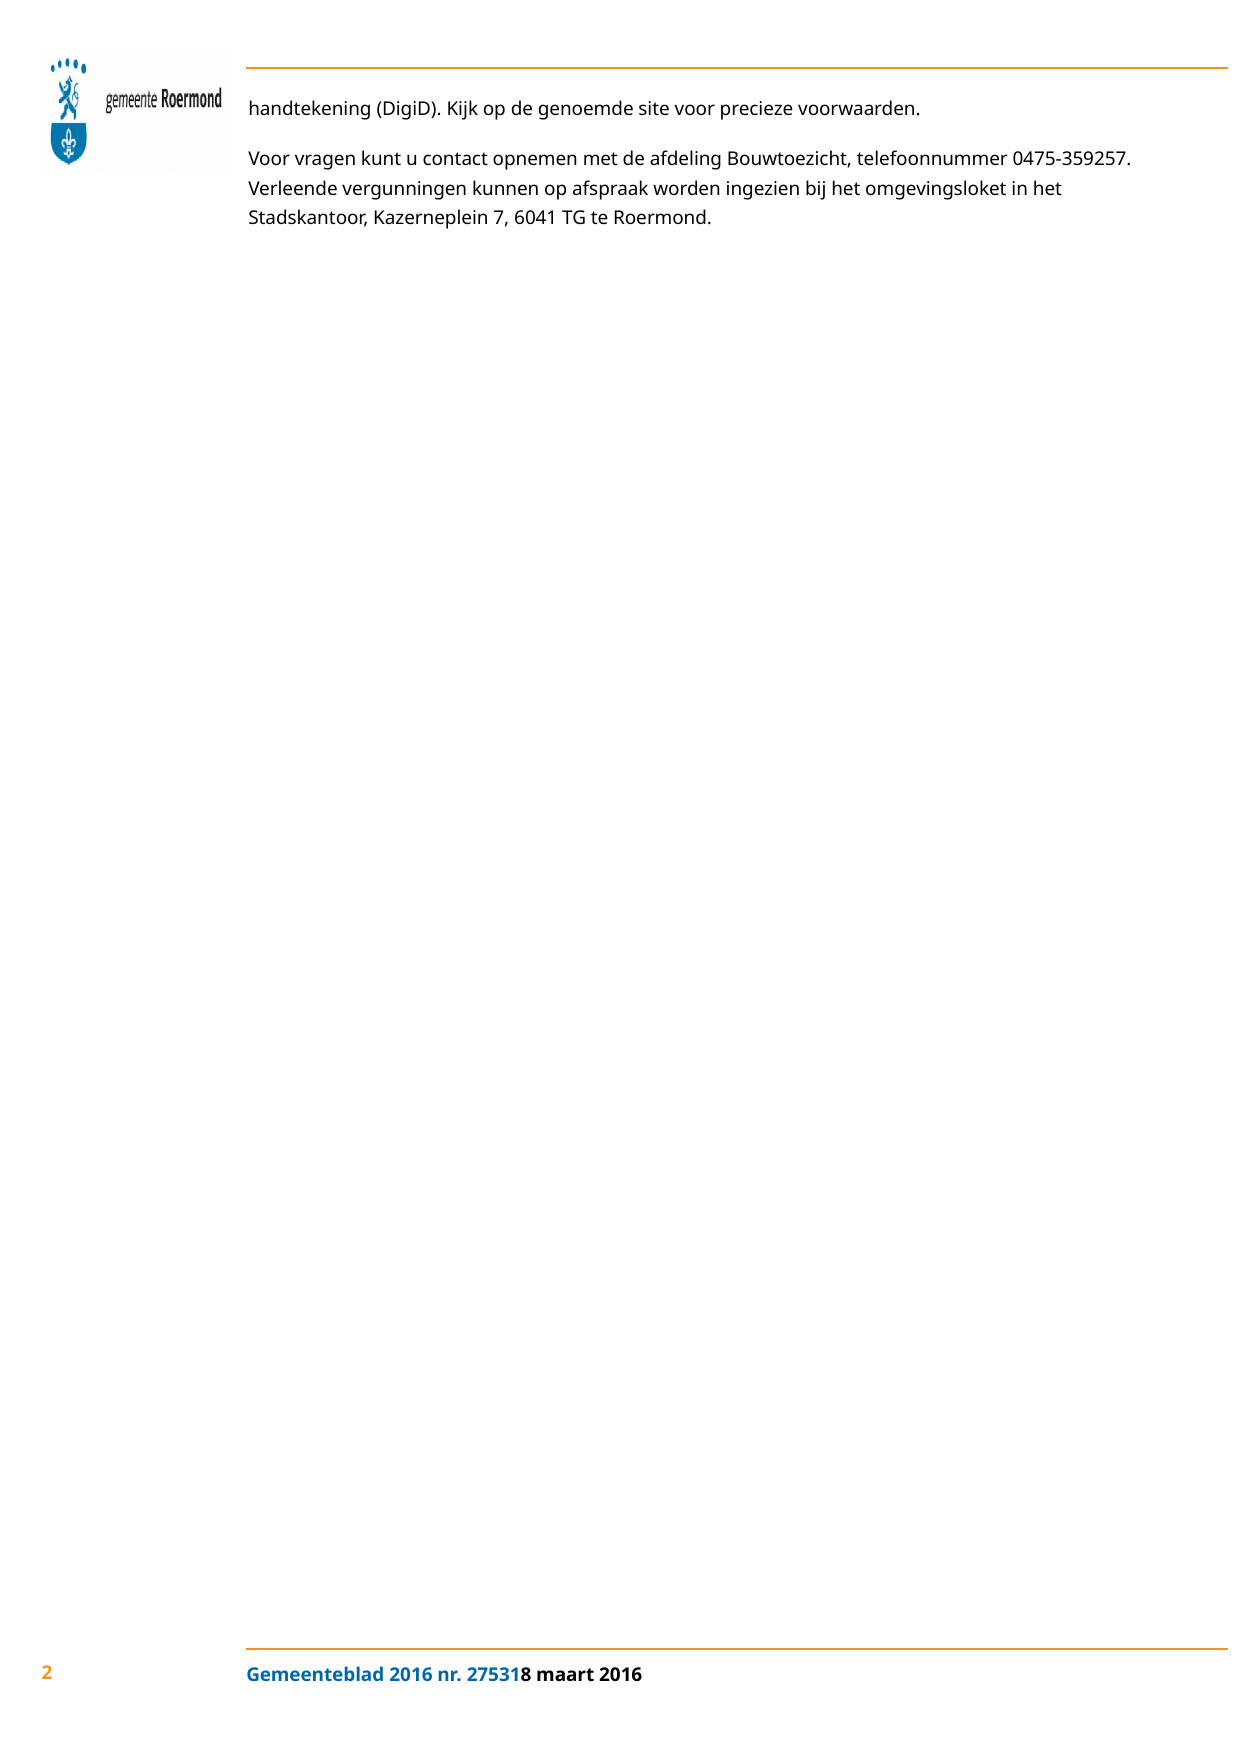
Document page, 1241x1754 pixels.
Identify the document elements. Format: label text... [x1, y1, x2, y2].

text handtekening (DigiD). Kijk op de genoemde site voor precieze voorwaarden. [248, 95, 1152, 121]
picture [41, 47, 231, 172]
text Voor vragen kunt u contact opnemen met de afdeling Bouwtoezicht, telefoonnummer 0475-359257. Verleende vergunningen kunnen op afspraak worden ingezien bij het omgevingsloket in het Stadskantoor, Kazerneplein 7, 6041 TG te Roermond. [248, 145, 1152, 230]
